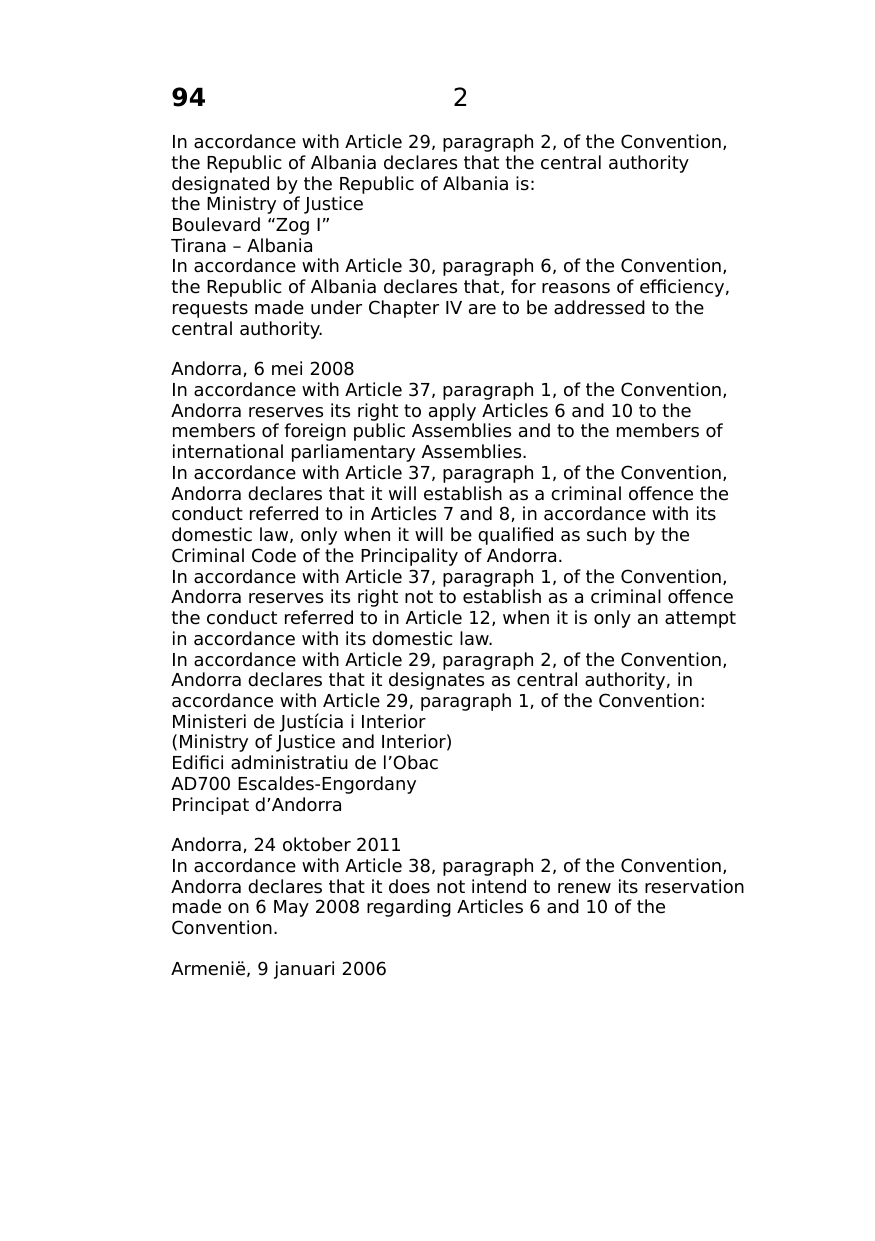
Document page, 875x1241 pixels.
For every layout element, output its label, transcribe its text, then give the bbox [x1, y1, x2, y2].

text In accordance with Article 37, paragraph 1, of the Convention, Andorra reserves its right not to establish as a criminal offence the conduct referred to in Article 12, when it is only an attempt in accordance with its domestic law. [171, 566, 756, 649]
text In accordance with Article 30, paragraph 6, of the Convention, the Republic of Albania declares that, for reasons of efficiency, requests made under Chapter IV are to be addressed to the central authority. [171, 256, 756, 339]
text Boulevard “Zog I” [171, 215, 756, 236]
text In accordance with Article 29, paragraph 2, of the Convention, Andorra declares that it designates as central authority, in accordance with Article 29, paragraph 1, of the Convention: [171, 649, 756, 712]
text In accordance with Article 37, paragraph 1, of the Convention, Andorra declares that it will establish as a criminal offence the conduct referred to in Articles 7 and 8, in accordance with its domestic law, only when it will be qualified as such by the Criminal Code of the Principality of Andorra. [171, 463, 756, 566]
text Principat d’Andorra [171, 794, 756, 815]
text In accordance with Article 38, paragraph 2, of the Convention, Andorra declares that it does not intend to renew its reservation made on 6 May 2008 regarding Articles 6 and 10 of the Convention. [171, 856, 756, 939]
text the Ministry of Justice [171, 194, 756, 215]
text Edifici administratiu de l’Obac [171, 753, 756, 774]
text Andorra, 24 oktober 2011 [171, 835, 756, 856]
text In accordance with Article 29, paragraph 2, of the Convention, the Republic of Albania declares that the central authority designated by the Republic of Albania is: [171, 132, 756, 194]
text Andorra, 6 mei 2008 [171, 359, 756, 380]
text In accordance with Article 37, paragraph 1, of the Convention, Andorra reserves its right to apply Articles 6 and 10 to the members of foreign public Assemblies and to the members of international parliamentary Assemblies. [171, 380, 756, 463]
text AD700 Escaldes-Engordany [171, 774, 756, 794]
text Ministeri de Justícia i Interior [171, 712, 756, 732]
text Tirana – Albania [171, 236, 756, 256]
text (Ministry of Justice and Interior) [171, 732, 756, 753]
text Armenië, 9 januari 2006 [171, 959, 756, 979]
